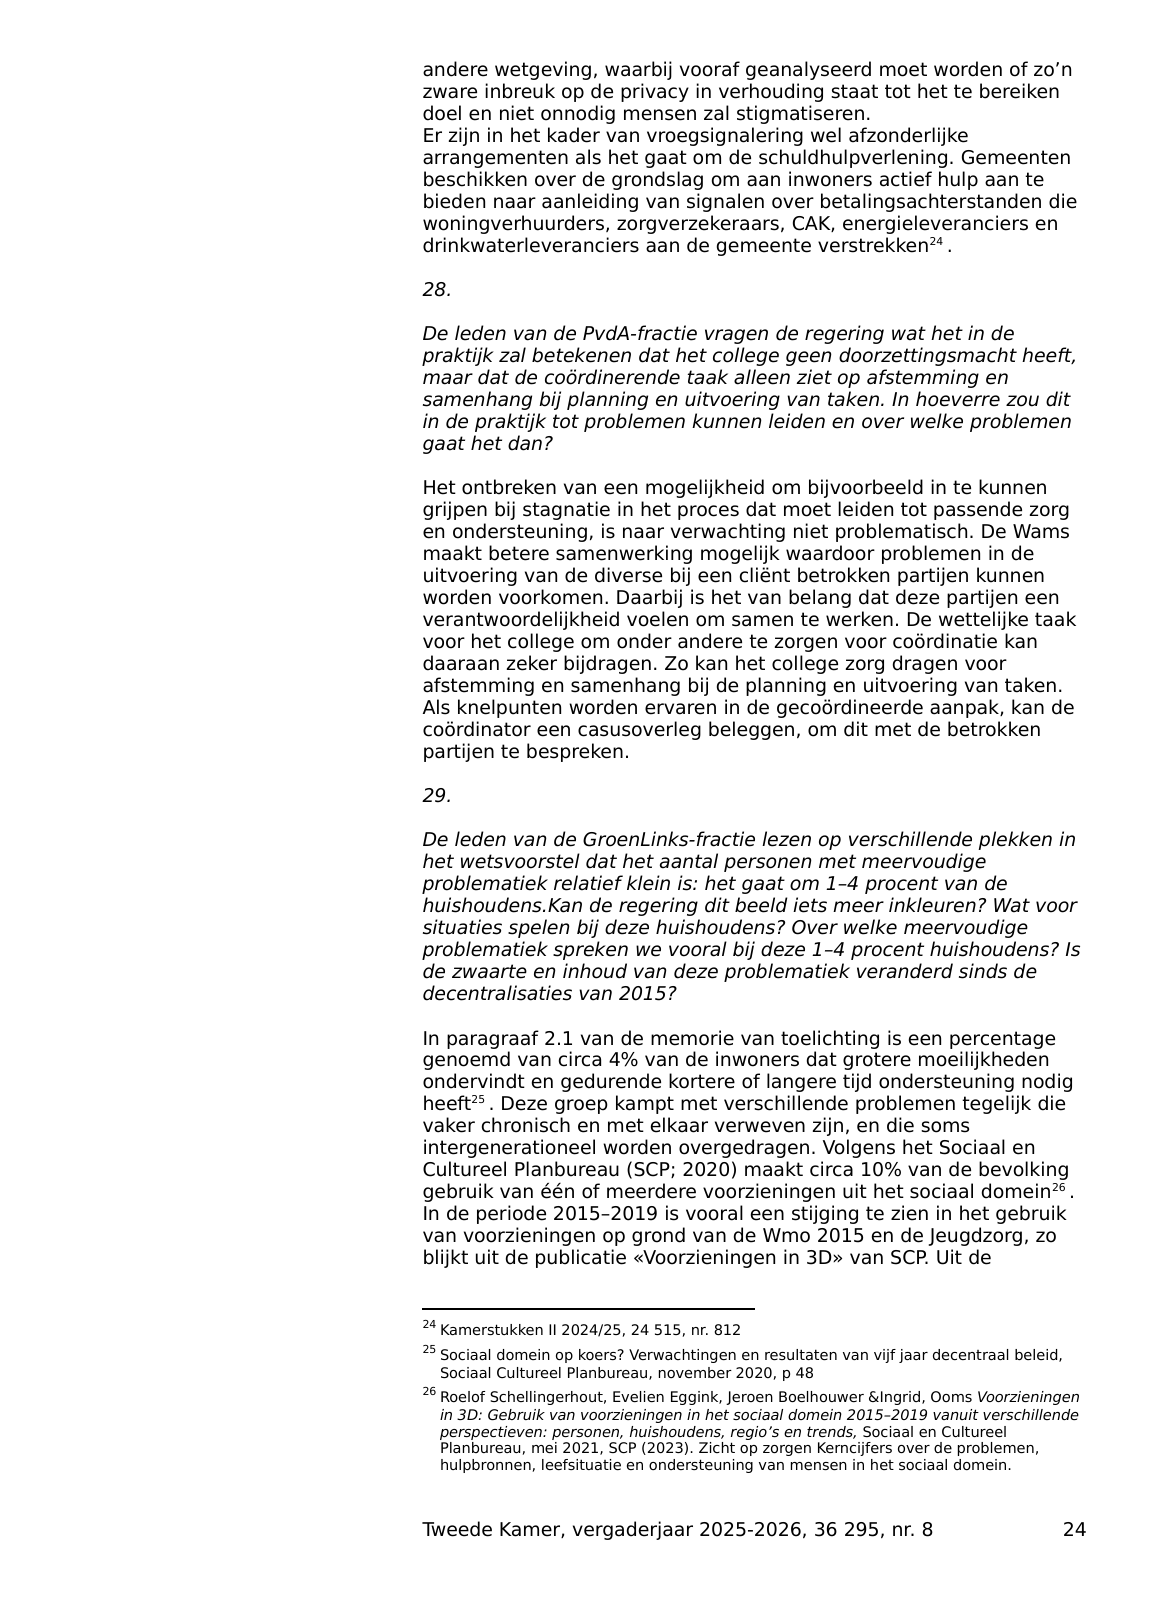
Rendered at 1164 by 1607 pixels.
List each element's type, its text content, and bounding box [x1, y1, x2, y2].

text In paragraaf 2.1 van de memorie van toelichting is een percentage genoemd van circa 4% van de inwoners dat grotere moeilijkheden ondervindt en gedurende kortere of langere tijd ondersteuning nodig heeft. Deze groep kampt met verschillende problemen tegelijk die vaker chronisch en met elkaar verweven zijn, en die soms intergenerationeel worden overgedragen. Volgens het Sociaal en Cultureel Planbureau (SCP; 2020) maakt circa 10% van de bevolking gebruik van één of meerdere voorzieningen uit het sociaal domein. In de periode 2015–2019 is vooral een stijging te zien in het gebruik van voorzieningen op grond van de Wmo 2015 en de Jeugdzorg, zo blijkt uit de publicatie «Voorzieningen in 3D» van SCP. Uit de [422, 1027, 1087, 1269]
subtitle 28. [422, 279, 1087, 301]
text Het ontbreken van een mogelijkheid om bijvoorbeeld in te kunnen grijpen bij stagnatie in het proces dat moet leiden tot passende zorg en ondersteuning, is naar verwachting niet problematisch. De Wams maakt betere samenwerking mogelijk waardoor problemen in de uitvoering van de diverse bij een cliënt betrokken partijen kunnen worden voorkomen. Daarbij is het van belang dat deze partijen een verantwoordelijkheid voelen om samen te werken. De wettelijke taak voor het college om onder andere te zorgen voor coördinatie kan daaraan zeker bijdragen. Zo kan het college zorg dragen voor afstemming en samenhang bij de planning en uitvoering van taken. Als knelpunten worden ervaren in de gecoördineerde aanpak, kan de coördinator een casusoverleg beleggen, om dit met de betrokken partijen te bespreken. [422, 477, 1087, 763]
text Kamerstukken II 2024/25, 24 515, nr. 812 [422, 1318, 1087, 1340]
text Sociaal domein op koers? Verwachtingen en resultaten van vijf jaar decentraal beleid, Sociaal Cultureel Planbureau, november 2020, p 48 [422, 1343, 1087, 1382]
text Er zijn in het kader van vroegsignalering wel afzonderlijke arrangementen als het gaat om de schuldhulpverlening. Gemeenten beschikken over de grondslag om aan inwoners actief hulp aan te bieden naar aanleiding van signalen over betalingsachterstanden die woningverhuurders, zorgverzekeraars, CAK, energieleveranciers en drinkwaterleveranciers aan de gemeente verstrekken. [422, 125, 1087, 257]
subtitle 29. [422, 785, 1087, 807]
text Roelof Schellingerhout, Evelien Eggink, Jeroen Boelhouwer &Ingrid, Ooms Voorzieningen in 3D: Gebruik van voorzieningen in het sociaal domein 2015–2019 vanuit verschillende perspectieven: personen, huishoudens, regio’s en trends, Sociaal en Cultureel Planbureau, mei 2021, SCP (2023). Zicht op zorgen Kerncijfers over de problemen, hulpbronnen, leefsituatie en ondersteuning van mensen in het sociaal domein. [422, 1385, 1087, 1474]
text De leden van de PvdA-fractie vragen de regering wat het in de praktijk zal betekenen dat het college geen doorzettingsmacht heeft, maar dat de coördinerende taak alleen ziet op afstemming en samenhang bij planning en uitvoering van taken. In hoeverre zou dit in de praktijk tot problemen kunnen leiden en over welke problemen gaat het dan? [422, 323, 1087, 455]
text andere wetgeving, waarbij vooraf geanalyseerd moet worden of zo’n zware inbreuk op de privacy in verhouding staat tot het te bereiken doel en niet onnodig mensen zal stigmatiseren. [422, 59, 1087, 125]
text De leden van de GroenLinks-fractie lezen op verschillende plekken in het wetsvoorstel dat het aantal personen met meervoudige problematiek relatief klein is: het gaat om 1–4 procent van de huishoudens.Kan de regering dit beeld iets meer inkleuren? Wat voor situaties spelen bij deze huishoudens? Over welke meervoudige problematiek spreken we vooral bij deze 1–4 procent huishoudens? Is de zwaarte en inhoud van deze problematiek veranderd sinds de decentralisaties van 2015? [422, 829, 1087, 1005]
